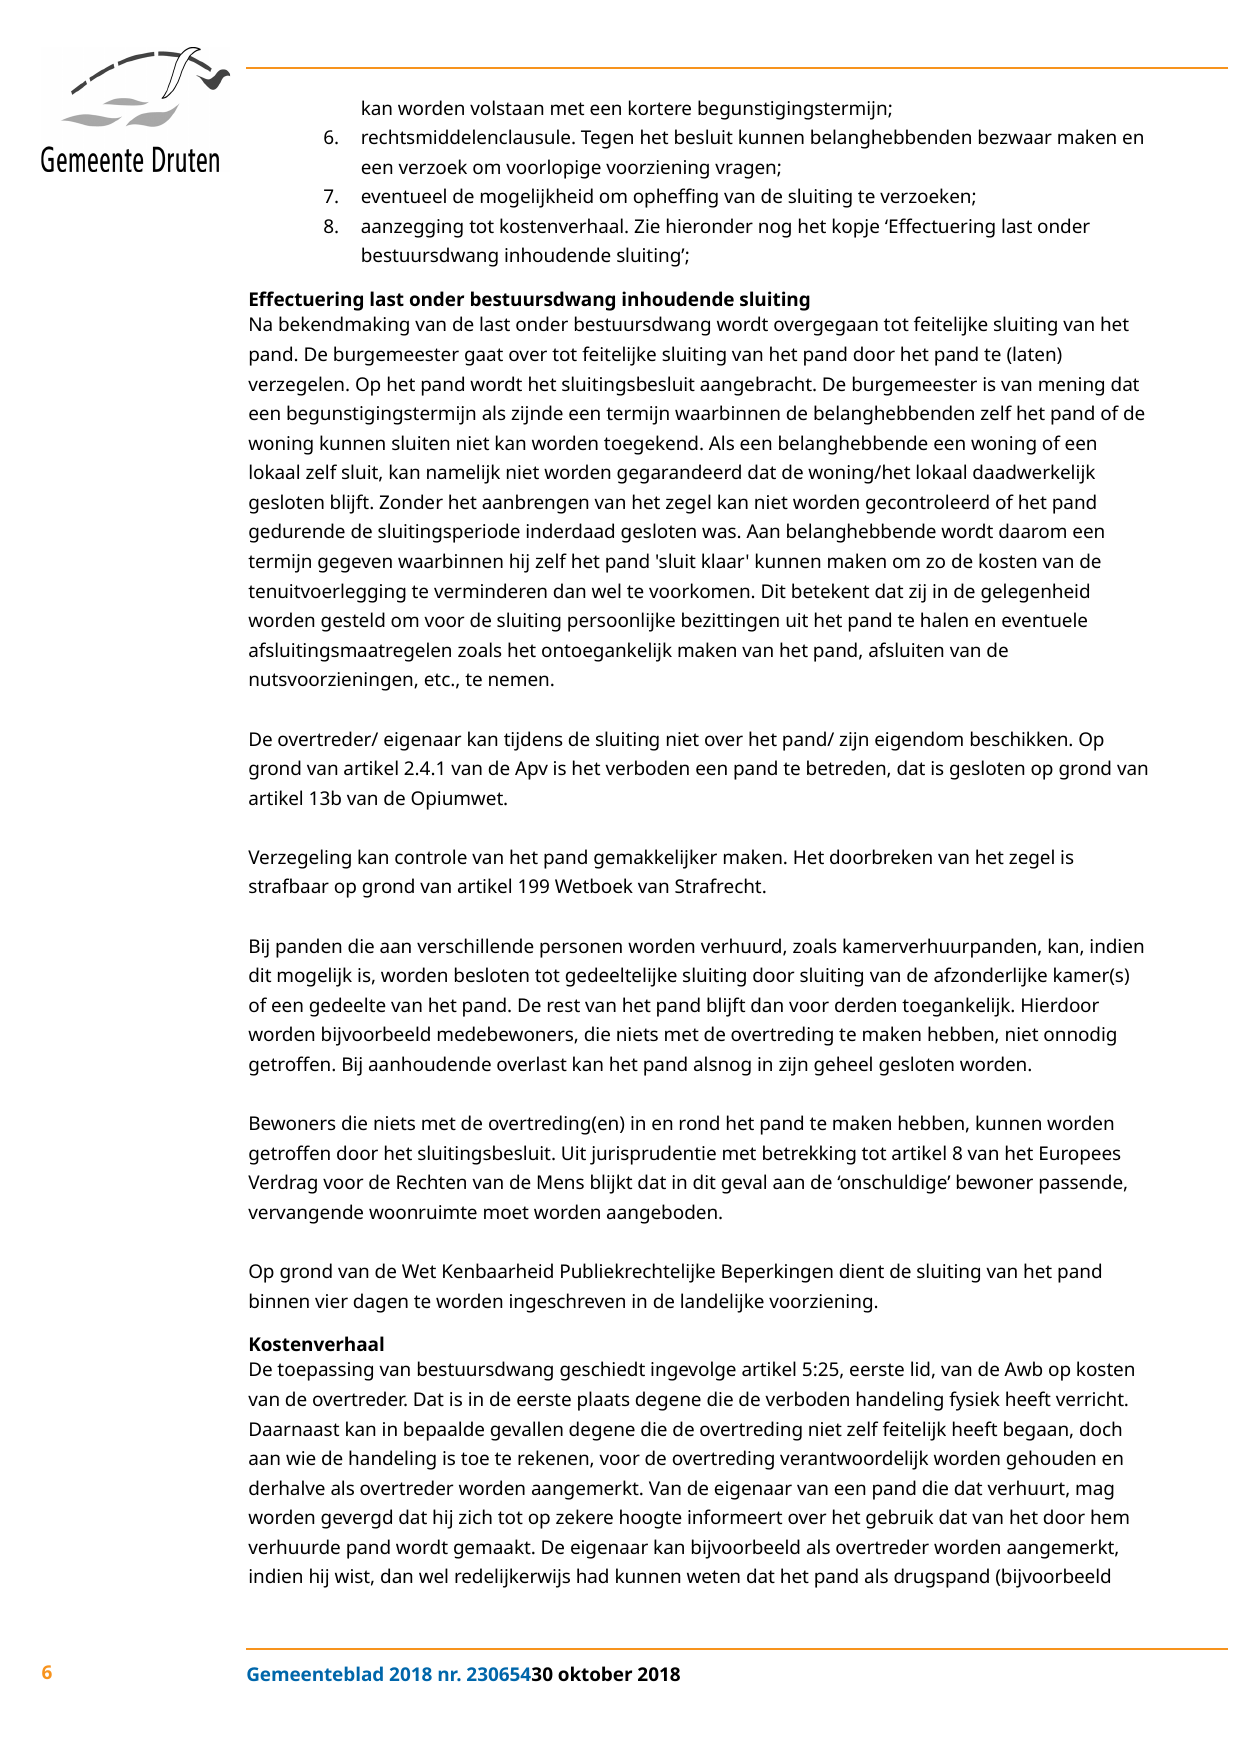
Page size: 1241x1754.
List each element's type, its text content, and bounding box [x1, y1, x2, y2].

text Verzegeling kan controle van het pand gemakkelijker maken. Het doorbreken van het zegel is strafbaar op grond van artikel 199 Wetboek van Strafrecht. [248, 844, 1152, 899]
text De overtreder/ eigenaar kan tijdens de sluiting niet over het pand/ zijn eigendom beschikken. Op grond van artikel 2.4.1 van de Apv is het verboden een pand te betreden, dat is gesloten op grond van artikel 13b van de Opiumwet. [248, 726, 1152, 811]
text Bij panden die aan verschillende personen worden verhuurd, zoals kamerverhuurpanden, kan, indien dit mogelijk is, worden besloten tot gedeeltelijke sluiting door sluiting van de afzonderlijke kamer(s) of een gedeelte van het pand. De rest van het pand blijft dan voor derden toegankelijk. Hierdoor worden bijvoorbeeld medebewoners, die niets met de overtreding te maken hebben, niet onnodig getroffen. Bij aanhoudende overlast kan het pand alsnog in zijn geheel gesloten worden. [248, 933, 1152, 1077]
list rechtsmiddelenclausule. Tegen het besluit kunnen belanghebbenden bezwaar maken en een verzoek om voorlopige voorziening vragen; [323, 124, 1152, 180]
list eventueel de mogelijkheid om opheffing van de sluiting te verzoeken; [323, 183, 1152, 209]
picture [41, 47, 231, 172]
text Op grond van de Wet Kenbaarheid Publiekrechtelijke Beperkingen dient de sluiting van het pand binnen vier dagen te worden ingeschreven in de landelijke voorziening. [248, 1258, 1152, 1313]
list kan worden volstaan met een kortere begunstigingstermijn; [323, 95, 1152, 121]
list aanzegging tot kostenverhaal. Zie hieronder nog het kopje ‘Effectuering last onder bestuursdwang inhoudende sluiting’; [323, 213, 1152, 268]
text Na bekendmaking van de last onder bestuursdwang wordt overgegaan tot feitelijke sluiting van het pand. De burgemeester gaat over tot feitelijke sluiting van het pand door het pand te (laten) verzegelen. Op het pand wordt het sluitingsbesluit aangebracht. De burgemeester is van mening dat een begunstigingstermijn als zijnde een termijn waarbinnen de belanghebbenden zelf het pand of de woning kunnen sluiten niet kan worden toegekend. Als een belanghebbende een woning of een lokaal zelf sluit, kan namelijk niet worden gegarandeerd dat de woning/het lokaal daadwerkelijk gesloten blijft. Zonder het aanbrengen van het zegel kan niet worden gecontroleerd of het pand gedurende de sluitingsperiode inderdaad gesloten was. Aan belanghebbende wordt daarom een termijn gegeven waarbinnen hij zelf het pand 'sluit klaar' kunnen maken om zo de kosten van de tenuitvoerlegging te verminderen dan wel te voorkomen. Dit betekent dat zij in de gelegenheid worden gesteld om voor de sluiting persoonlijke bezittingen uit het pand te halen en eventuele afsluitingsmaatregelen zoals het ontoegankelijk maken van het pand, afsluiten van de nutsvoorzieningen, etc., te nemen. [248, 312, 1152, 692]
text Effectuering last onder bestuursdwang inhoudende sluiting [248, 286, 1152, 312]
text Kostenverhaal [248, 1331, 1152, 1357]
text Bewoners die niets met de overtreding(en) in en rond het pand te maken hebben, kunnen worden getroffen door het sluitingsbesluit. Uit jurisprudentie met betrekking tot artikel 8 van het Europees Verdrag voor de Rechten van de Mens blijkt dat in dit geval aan de ‘onschuldige’ bewoner passende, vervangende woonruimte moet worden aangeboden. [248, 1110, 1152, 1225]
text De toepassing van bestuursdwang geschiedt ingevolge artikel 5:25, eerste lid, van de Awb op kosten van de overtreder. Dat is in de eerste plaats degene die de verboden handeling fysiek heeft verricht. Daarnaast kan in bepaalde gevallen degene die de overtreding niet zelf feitelijk heeft begaan, doch aan wie de handeling is toe te rekenen, voor de overtreding verantwoordelijk worden gehouden en derhalve als overtreder worden aangemerkt. Van de eigenaar van een pand die dat verhuurt, mag worden gevergd dat hij zich tot op zekere hoogte informeert over het gebruik dat van het door hem verhuurde pand wordt gemaakt. De eigenaar kan bijvoorbeeld als overtreder worden aangemerkt, indien hij wist, dan wel redelijkerwijs had kunnen weten dat het pand als drugspand (bijvoorbeeld [248, 1357, 1152, 1589]
